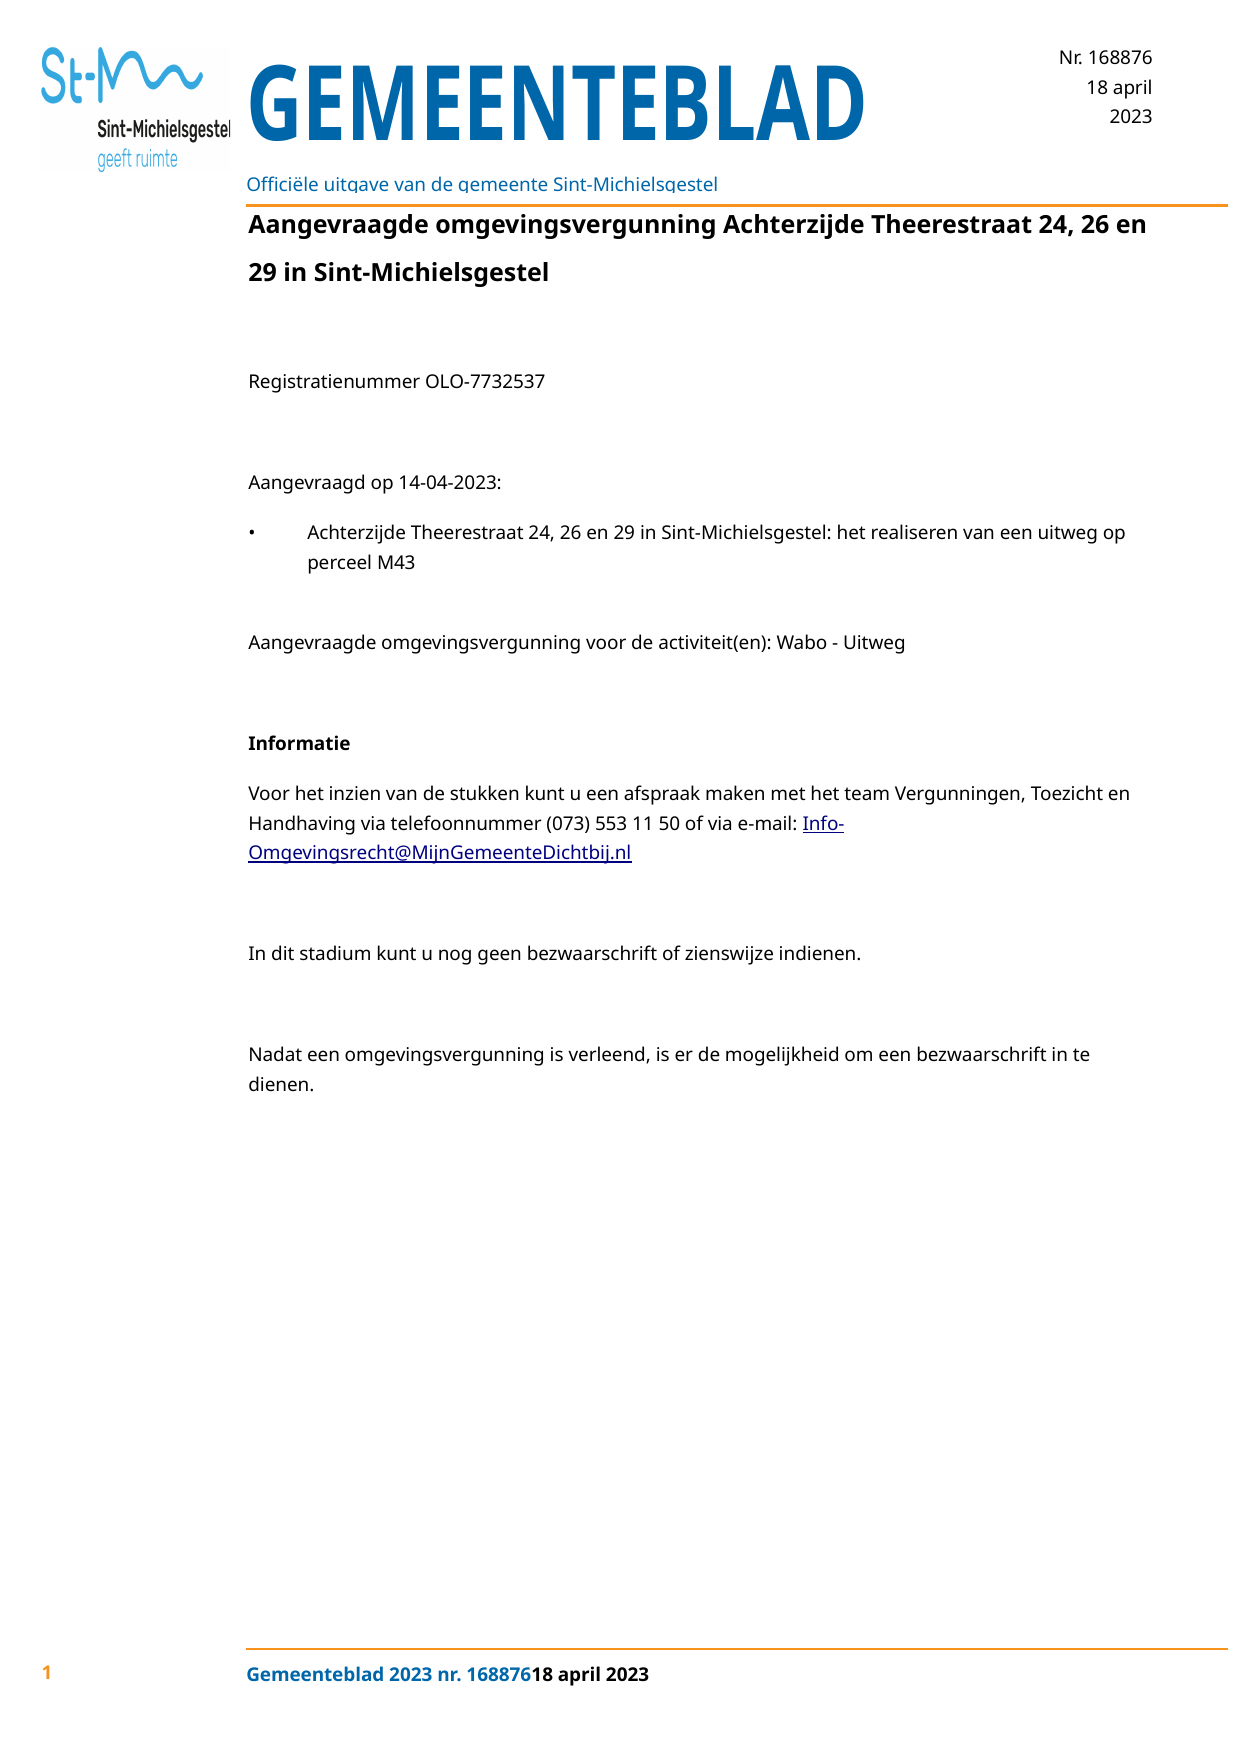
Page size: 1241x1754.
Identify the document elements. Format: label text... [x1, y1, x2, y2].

text Aangevraagde omgevingsvergunning Achterzijde Theerestraat 24, 26 en 29 in Sint-Michielsgestel [248, 207, 1152, 288]
text Voor het inzien van de stukken kunt u een afspraak maken met het team Vergunningen, Toezicht en Handhaving via telefoonnummer (073) 553 11 50 of via e-mail: Info-Omgevingsrecht@MijnGemeenteDichtbij.nl [248, 780, 1152, 865]
text Aangevraagd op 14-04-2023: [248, 469, 1152, 495]
text In dit stadium kunt u nog geen bezwaarschrift of zienswijze indienen. [248, 940, 1152, 966]
text Registratienummer OLO-7732537 [248, 368, 1152, 394]
text Informatie [248, 730, 1152, 756]
text Aangevraagde omgevingsvergunning voor de activiteit(en): Wabo - Uitweg [248, 629, 1152, 655]
picture [41, 47, 231, 172]
text Nadat een omgevingsvergunning is verleend, is er de mogelijkheid om een bezwaarschrift in te dienen. [248, 1041, 1152, 1097]
list Achterzijde Theerestraat 24, 26 en 29 in Sint-Michielsgestel: het realiseren van een uitweg op perceel M43 [248, 519, 1152, 575]
